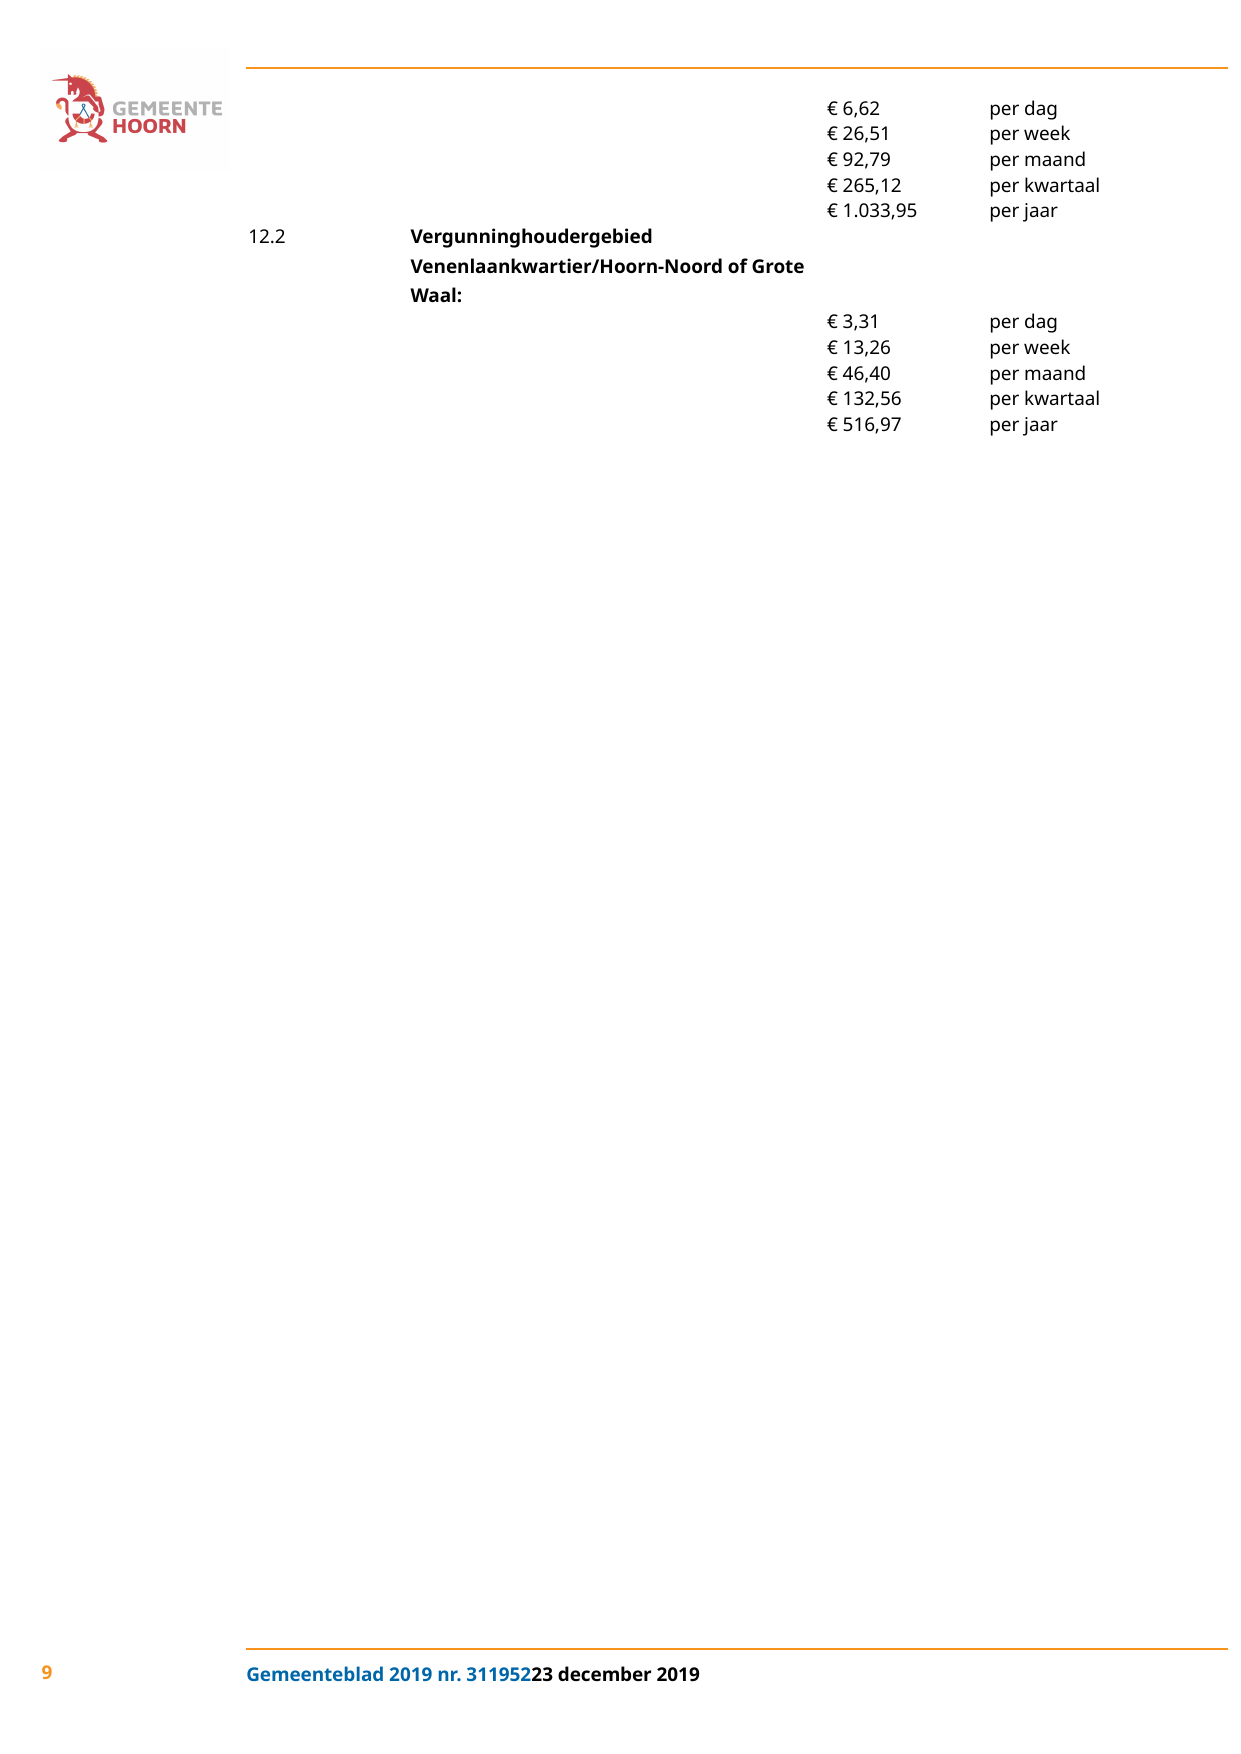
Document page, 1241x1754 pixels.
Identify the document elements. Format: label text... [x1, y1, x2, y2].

table_cell € 92,79 [827, 146, 989, 172]
table_cell [827, 224, 989, 308]
table_cell 12.2 [248, 224, 410, 308]
table_cell [410, 95, 827, 121]
table_cell per kwartaal [989, 172, 1152, 198]
table_cell [248, 172, 410, 198]
table_cell € 26,51 [827, 121, 989, 146]
table_cell per dag [989, 95, 1152, 121]
table_cell [248, 95, 410, 121]
table_cell [248, 121, 410, 146]
table_cell [410, 198, 827, 223]
table_cell [410, 121, 827, 146]
table_cell € 1.033,95 [827, 198, 989, 223]
table_cell [410, 411, 827, 437]
table_cell [410, 334, 827, 360]
table_cell € 13,26 [827, 334, 989, 360]
table_cell [248, 146, 410, 172]
table_cell per maand [989, 146, 1152, 172]
table_cell € 46,40 [827, 360, 989, 386]
table_cell [410, 146, 827, 172]
picture [41, 47, 231, 172]
table_cell [248, 411, 410, 437]
table_cell € 265,12 [827, 172, 989, 198]
table_cell per dag [989, 308, 1152, 334]
table_cell € 132,56 [827, 386, 989, 411]
table_cell [248, 308, 410, 334]
table_cell [248, 386, 410, 411]
table_cell [989, 224, 1152, 308]
table_cell [410, 308, 827, 334]
table_cell € 516,97 [827, 411, 989, 437]
table_cell [248, 360, 410, 386]
table_cell per week [989, 121, 1152, 146]
table_cell € 6,62 [827, 95, 989, 121]
table_cell per week [989, 334, 1152, 360]
table_cell per maand [989, 360, 1152, 386]
table_cell [410, 360, 827, 386]
table_cell per kwartaal [989, 386, 1152, 411]
table_cell [410, 172, 827, 198]
table_cell per jaar [989, 411, 1152, 437]
table_cell [248, 198, 410, 223]
table_cell [410, 386, 827, 411]
table_cell Vergunninghoudergebied Venenlaankwartier/Hoorn-Noord of Grote Waal: [410, 224, 827, 308]
table_cell per jaar [989, 198, 1152, 223]
table_cell € 3,31 [827, 308, 989, 334]
table_cell [248, 334, 410, 360]
